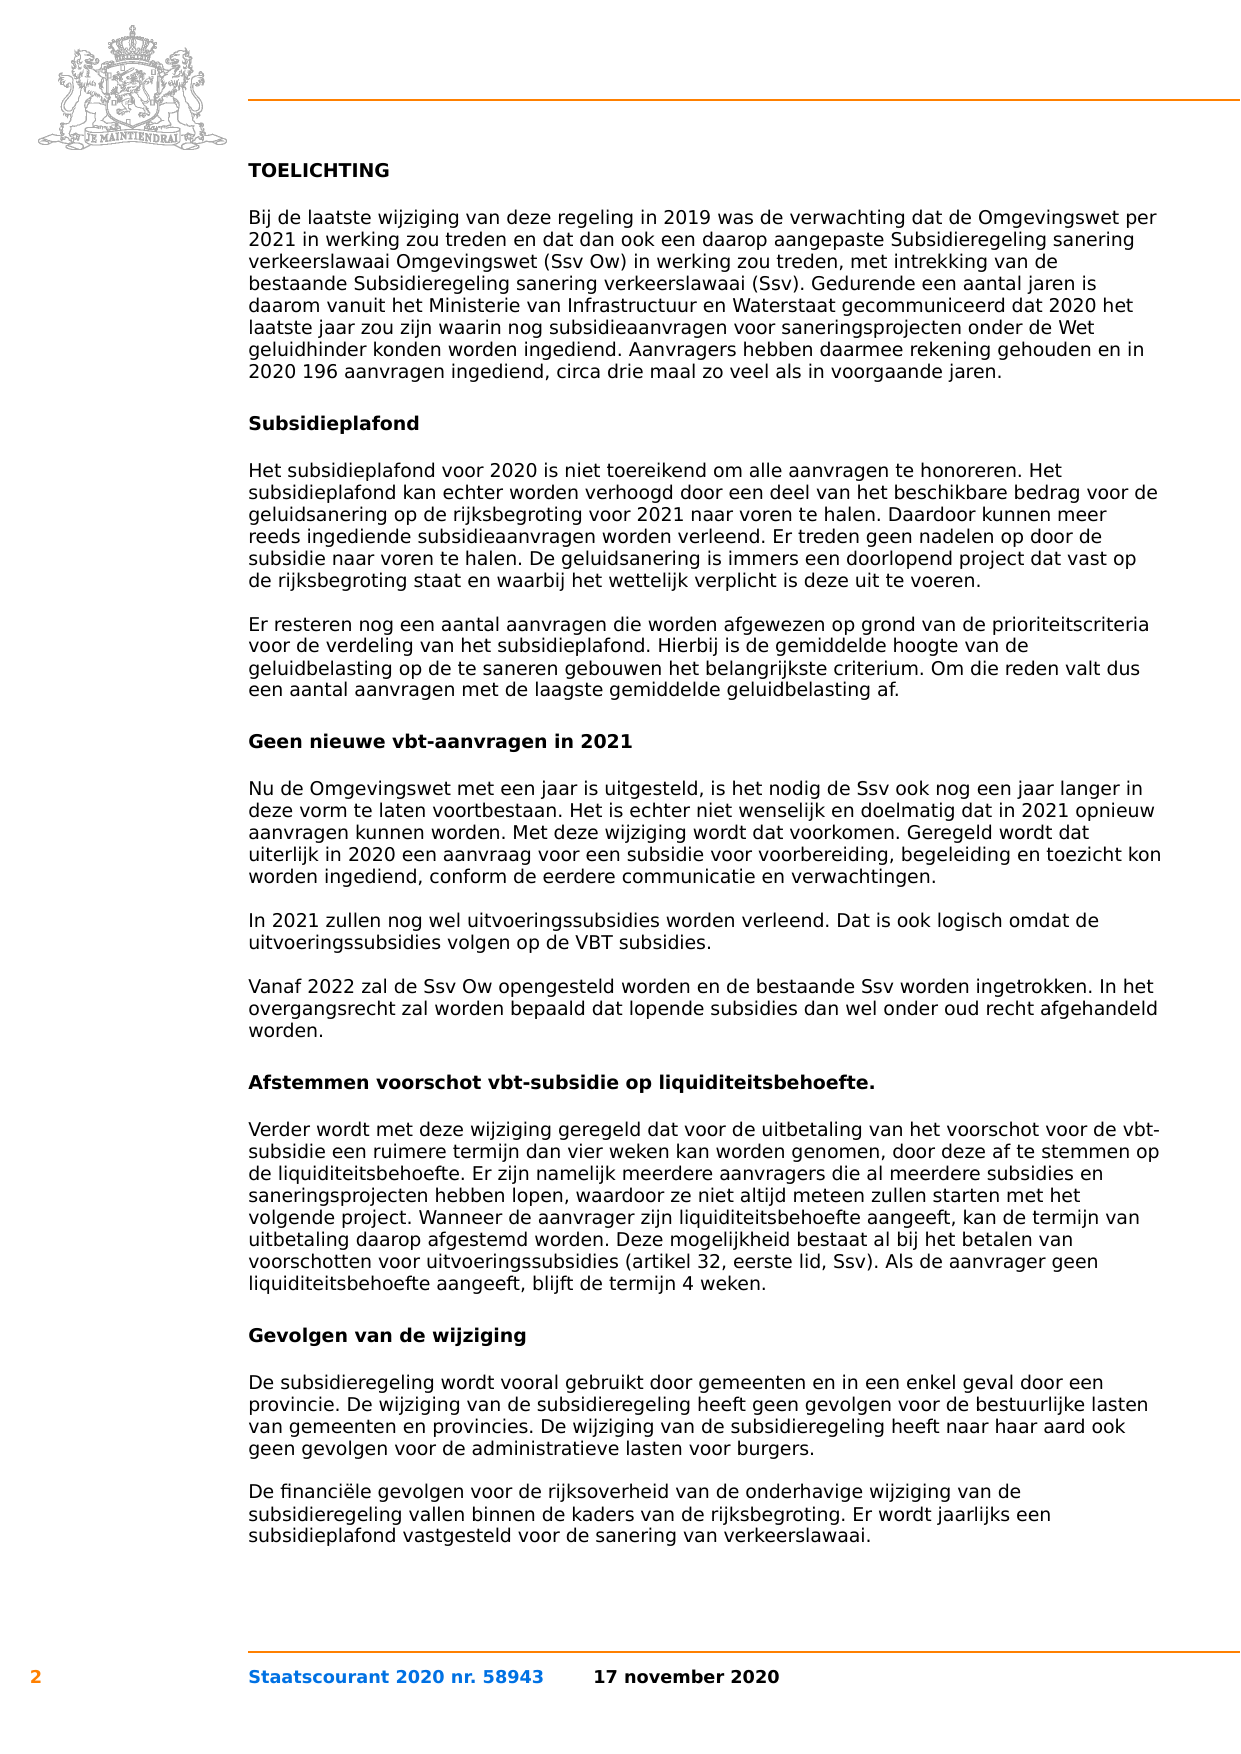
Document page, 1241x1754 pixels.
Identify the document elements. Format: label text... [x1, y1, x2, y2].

text De financiële gevolgen voor de rijksoverheid van de onderhavige wijziging van de subsidieregeling vallen binnen de kaders van de rijksbegroting. Er wordt jaarlijks een subsidieplafond vastgesteld voor de sanering van verkeerslawaai. [248, 1481, 1163, 1547]
text Bij de laatste wijziging van deze regeling in 2019 was de verwachting dat de Omgevingswet per 2021 in werking zou treden en dat dan ook een daarop aangepaste Subsidieregeling sanering verkeerslawaai Omgevingswet (Ssv Ow) in werking zou treden, met intrekking van de bestaande Subsidieregeling sanering verkeerslawaai (Ssv). Gedurende een aantal jaren is daarom vanuit het Ministerie van Infrastructuur en Waterstaat gecommuniceerd dat 2020 het laatste jaar zou zijn waarin nog subsidieaanvragen voor saneringsprojecten onder de Wet geluidhinder konden worden ingediend. Aanvragers hebben daarmee rekening gehouden en in 2020 196 aanvragen ingediend, circa drie maal zo veel als in voorgaande jaren. [248, 207, 1163, 383]
text De subsidieregeling wordt vooral gebruikt door gemeenten en in een enkel geval door een provincie. De wijziging van de subsidieregeling heeft geen gevolgen voor de bestuurlijke lasten van gemeenten en provincies. De wijziging van de subsidieregeling heeft naar haar aard ook geen gevolgen voor de administratieve lasten voor burgers. [248, 1372, 1163, 1459]
text In 2021 zullen nog wel uitvoeringssubsidies worden verleend. Dat is ook logisch omdat de uitvoeringssubsidies volgen op de VBT subsidies. [248, 910, 1163, 954]
subtitle Geen nieuwe vbt-aanvragen in 2021 [248, 731, 1163, 753]
subtitle Gevolgen van de wijziging [248, 1325, 1163, 1347]
text Er resteren nog een aantal aanvragen die worden afgewezen op grond van de prioriteitscriteria voor de verdeling van het subsidieplafond. Hierbij is de gemiddelde hoogte van de geluidbelasting op de te saneren gebouwen het belangrijkste criterium. Om die reden valt dus een aantal aanvragen met de laagste gemiddelde geluidbelasting af. [248, 613, 1163, 701]
picture [38, 25, 227, 150]
text Nu de Omgevingswet met een jaar is uitgesteld, is het nodig de Ssv ook nog een jaar langer in deze vorm te laten voortbestaan. Het is echter niet wenselijk en doelmatig dat in 2021 opnieuw aanvragen kunnen worden. Met deze wijziging wordt dat voorkomen. Geregeld wordt dat uiterlijk in 2020 een aanvraag voor een subsidie voor voorbereiding, begeleiding en toezicht kon worden ingediend, conform de eerdere communicatie en verwachtingen. [248, 778, 1163, 888]
subtitle Subsidieplafond [248, 413, 1163, 435]
text Vanaf 2022 zal de Ssv Ow opengesteld worden en de bestaande Ssv worden ingetrokken. In het overgangsrecht zal worden bepaald dat lopende subsidies dan wel onder oud recht afgehandeld worden. [248, 976, 1163, 1042]
text Verder wordt met deze wijziging geregeld dat voor de uitbetaling van het voorschot voor de vbt-subsidie een ruimere termijn dan vier weken kan worden genomen, door deze af te stemmen op de liquiditeitsbehoefte. Er zijn namelijk meerdere aanvragers die al meerdere subsidies en saneringsprojecten hebben lopen, waardoor ze niet altijd meteen zullen starten met het volgende project. Wanneer de aanvrager zijn liquiditeitsbehoefte aangeeft, kan de termijn van uitbetaling daarop afgestemd worden. Deze mogelijkheid bestaat al bij het betalen van voorschotten voor uitvoeringssubsidies (artikel 32, eerste lid, Ssv). Als de aanvrager geen liquiditeitsbehoefte aangeeft, blijft de termijn 4 weken. [248, 1119, 1163, 1295]
subtitle TOELICHTING [248, 160, 1163, 182]
subtitle Afstemmen voorschot vbt-subsidie op liquiditeitsbehoefte. [248, 1072, 1163, 1094]
text Het subsidieplafond voor 2020 is niet toereikend om alle aanvragen te honoreren. Het subsidieplafond kan echter worden verhoogd door een deel van het beschikbare bedrag voor de geluidsanering op de rijksbegroting voor 2021 naar voren te halen. Daardoor kunnen meer reeds ingediende subsidieaanvragen worden verleend. Er treden geen nadelen op door de subsidie naar voren te halen. De geluidsanering is immers een doorlopend project dat vast op de rijksbegroting staat en waarbij het wettelijk verplicht is deze uit te voeren. [248, 460, 1163, 592]
